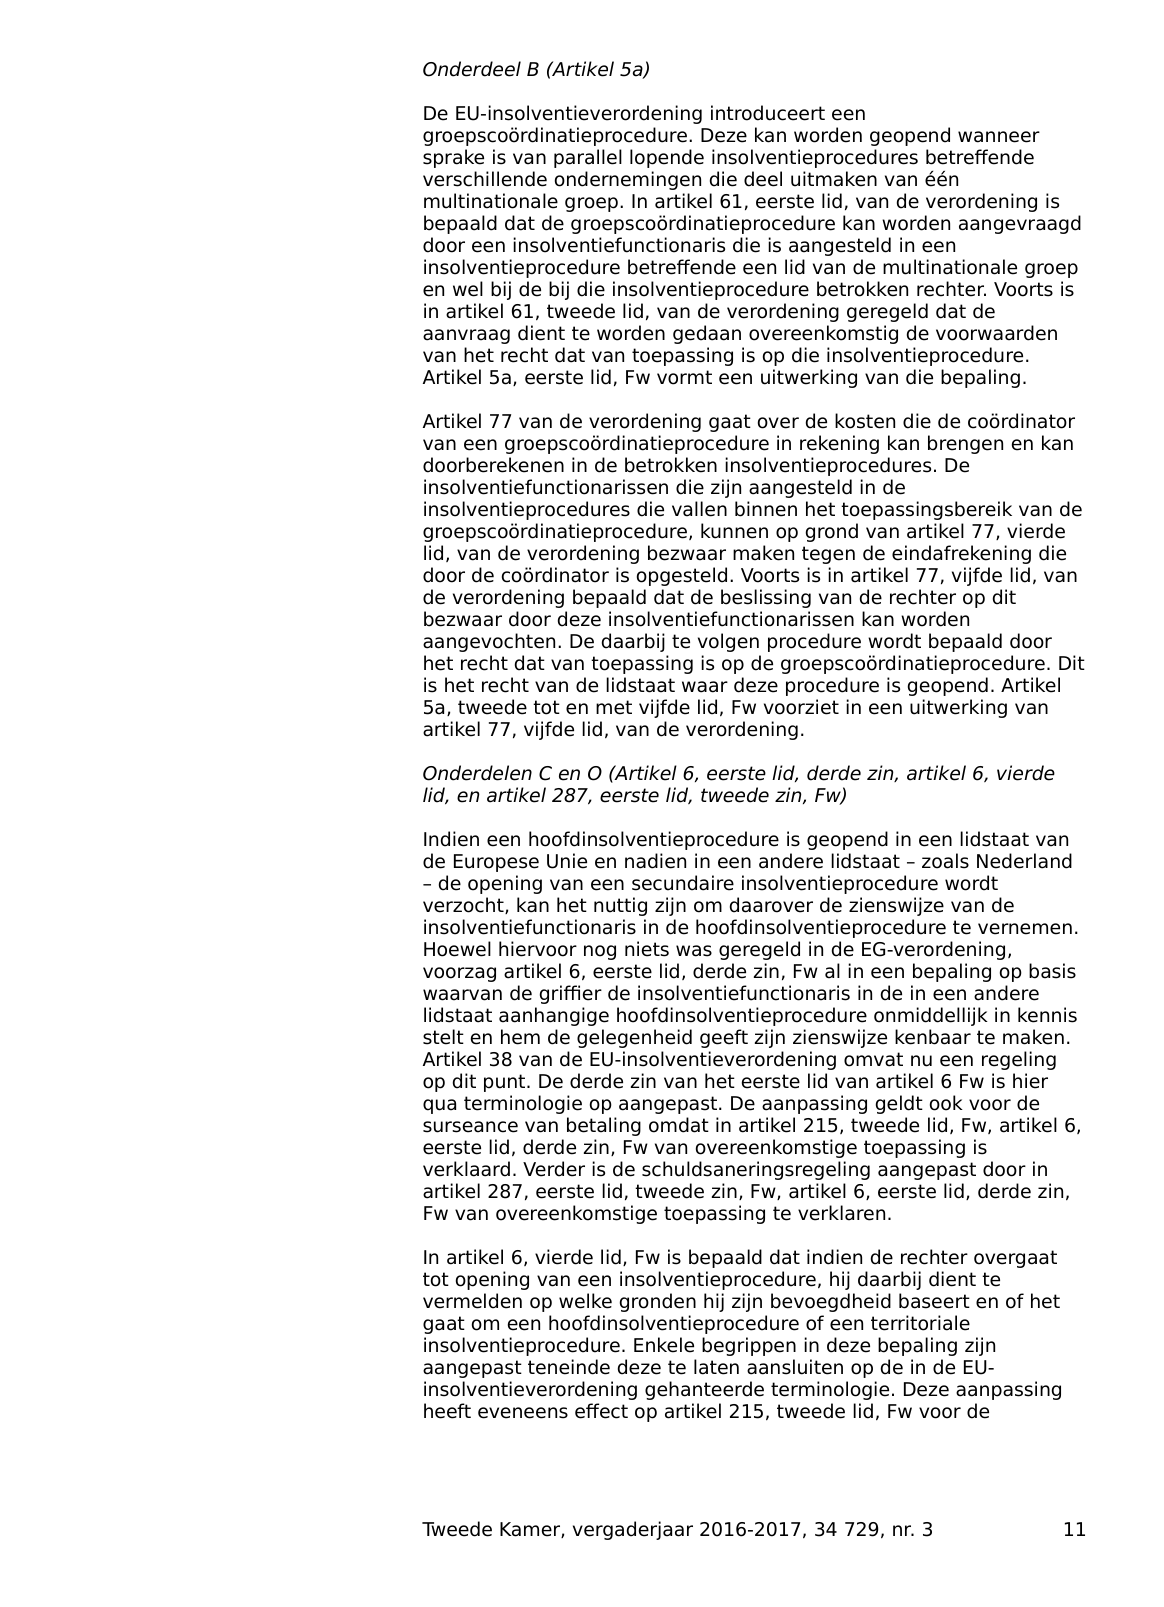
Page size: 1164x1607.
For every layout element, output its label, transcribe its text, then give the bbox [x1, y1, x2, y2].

text Indien een hoofdinsolventieprocedure is geopend in een lidstaat van de Europese Unie en nadien in een andere lidstaat – zoals Nederland – de opening van een secundaire insolventieprocedure wordt verzocht, kan het nuttig zijn om daarover de zienswijze van de insolventiefunctionaris in de hoofdinsolventieprocedure te vernemen. Hoewel hiervoor nog niets was geregeld in de EG-verordening, voorzag artikel 6, eerste lid, derde zin, Fw al in een bepaling op basis waarvan de griffier de insolventiefunctionaris in de in een andere lidstaat aanhangige hoofdinsolventieprocedure onmiddellijk in kennis stelt en hem de gelegenheid geeft zijn zienswijze kenbaar te maken. Artikel 38 van de EU-insolventieverordening omvat nu een regeling op dit punt. De derde zin van het eerste lid van artikel 6 Fw is hier qua terminologie op aangepast. De aanpassing geldt ook voor de surseance van betaling omdat in artikel 215, tweede lid, Fw, artikel 6, eerste lid, derde zin, Fw van overeenkomstige toepassing is verklaard. Verder is de schuldsaneringsregeling aangepast door in artikel 287, eerste lid, tweede zin, Fw, artikel 6, eerste lid, derde zin, Fw van overeenkomstige toepassing te verklaren. [422, 829, 1087, 1225]
text In artikel 6, vierde lid, Fw is bepaald dat indien de rechter overgaat tot opening van een insolventieprocedure, hij daarbij dient te vermelden op welke gronden hij zijn bevoegdheid baseert en of het gaat om een hoofdinsolventieprocedure of een territoriale insolventieprocedure. Enkele begrippen in deze bepaling zijn aangepast teneinde deze te laten aansluiten op de in de EU-insolventieverordening gehanteerde terminologie. Deze aanpassing heeft eveneens effect op artikel 215, tweede lid, Fw voor de [422, 1247, 1087, 1423]
text De EU-insolventieverordening introduceert een groepscoördinatieprocedure. Deze kan worden geopend wanneer sprake is van parallel lopende insolventieprocedures betreffende verschillende ondernemingen die deel uitmaken van één multinationale groep. In artikel 61, eerste lid, van de verordening is bepaald dat de groepscoördinatieprocedure kan worden aangevraagd door een insolventiefunctionaris die is aangesteld in een insolventieprocedure betreffende een lid van de multinationale groep en wel bij de bij die insolventieprocedure betrokken rechter. Voorts is in artikel 61, tweede lid, van de verordening geregeld dat de aanvraag dient te worden gedaan overeenkomstig de voorwaarden van het recht dat van toepassing is op die insolventieprocedure. Artikel 5a, eerste lid, Fw vormt een uitwerking van die bepaling. [422, 103, 1087, 389]
subtitle Onderdeel B (Artikel 5a) [422, 59, 1087, 81]
text Artikel 77 van de verordening gaat over de kosten die de coördinator van een groepscoördinatieprocedure in rekening kan brengen en kan doorberekenen in de betrokken insolventieprocedures. De insolventiefunctionarissen die zijn aangesteld in de insolventieprocedures die vallen binnen het toepassingsbereik van de groepscoördinatieprocedure, kunnen op grond van artikel 77, vierde lid, van de verordening bezwaar maken tegen de eindafrekening die door de coördinator is opgesteld. Voorts is in artikel 77, vijfde lid, van de verordening bepaald dat de beslissing van de rechter op dit bezwaar door deze insolventiefunctionarissen kan worden aangevochten. De daarbij te volgen procedure wordt bepaald door het recht dat van toepassing is op de groepscoördinatieprocedure. Dit is het recht van de lidstaat waar deze procedure is geopend. Artikel 5a, tweede tot en met vijfde lid, Fw voorziet in een uitwerking van artikel 77, vijfde lid, van de verordening. [422, 411, 1087, 741]
subtitle Onderdelen C en O (Artikel 6, eerste lid, derde zin, artikel 6, vierde lid, en artikel 287, eerste lid, tweede zin, Fw) [422, 763, 1087, 807]
